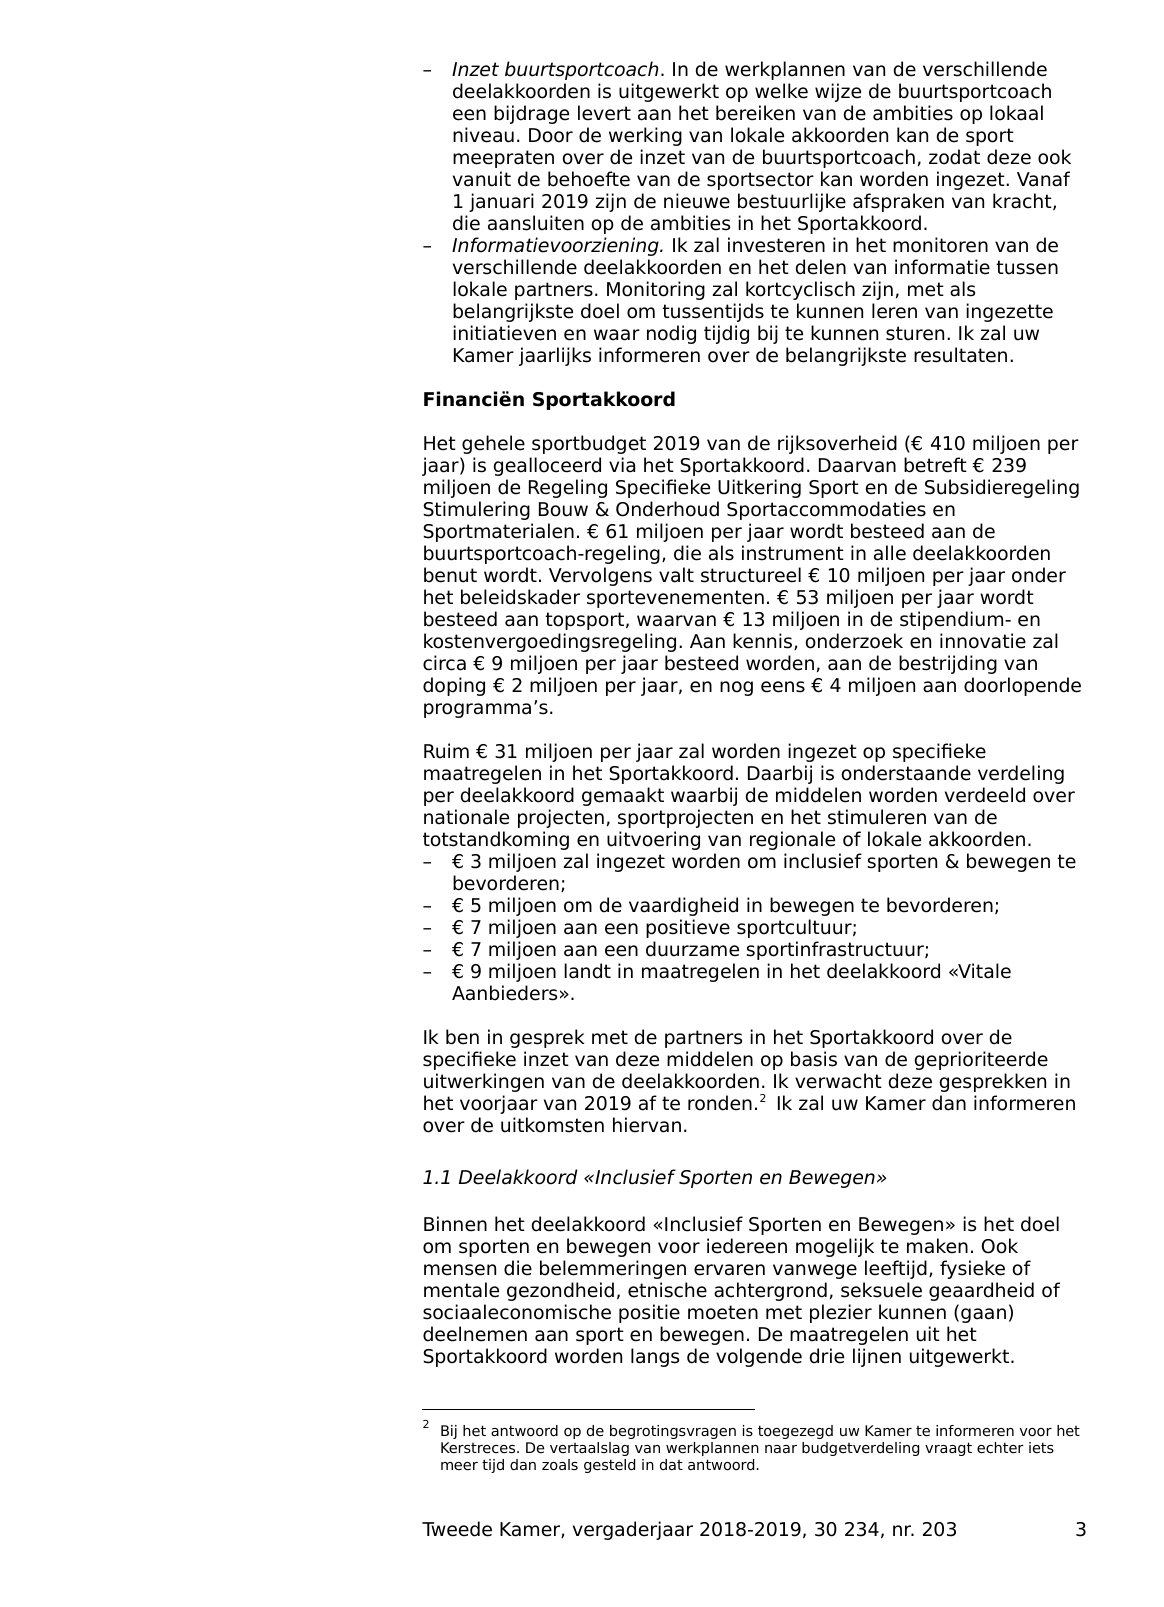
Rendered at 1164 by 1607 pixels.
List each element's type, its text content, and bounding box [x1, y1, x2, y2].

text – Informatievoorziening. Ik zal investeren in het monitoren van de verschillende deelakkoorden en het delen van informatie tussen lokale partners. Monitoring zal kortcyclisch zijn, met als belangrijkste doel om tussentijds te kunnen leren van ingezette initiatieven en waar nodig tijdig bij te kunnen sturen. Ik zal uw Kamer jaarlijks informeren over de belangrijkste resultaten. [422, 235, 1087, 367]
text – € 5 miljoen om de vaardigheid in bewegen te bevorderen; [422, 895, 1087, 917]
text – € 7 miljoen aan een positieve sportcultuur; [422, 917, 1087, 939]
subtitle 1.1 Deelakkoord «Inclusief Sporten en Bewegen» [422, 1167, 1087, 1189]
text – € 3 miljoen zal ingezet worden om inclusief sporten & bewegen te bevorderen; [422, 851, 1087, 895]
text – Inzet buurtsportcoach. In de werkplannen van de verschillende deelakkoorden is uitgewerkt op welke wijze de buurtsportcoach een bijdrage levert aan het bereiken van de ambities op lokaal niveau. Door de werking van lokale akkoorden kan de sport meepraten over de inzet van de buurtsportcoach, zodat deze ook vanuit de behoefte van de sportsector kan worden ingezet. Vanaf 1 januari 2019 zijn de nieuwe bestuurlijke afspraken van kracht, die aansluiten op de ambities in het Sportakkoord. [422, 59, 1087, 235]
text Ruim € 31 miljoen per jaar zal worden ingezet op specifieke maatregelen in het Sportakkoord. Daarbij is onderstaande verdeling per deelakkoord gemaakt waarbij de middelen worden verdeeld over nationale projecten, sportprojecten en het stimuleren van de totstandkoming en uitvoering van regionale of lokale akkoorden. [422, 741, 1087, 851]
text Binnen het deelakkoord «Inclusief Sporten en Bewegen» is het doel om sporten en bewegen voor iedereen mogelijk te maken. Ook mensen die belemmeringen ervaren vanwege leeftijd, fysieke of mentale gezondheid, etnische achtergrond, seksuele geaardheid of sociaaleconomische positie moeten met plezier kunnen (gaan) deelnemen aan sport en bewegen. De maatregelen uit het Sportakkoord worden langs de volgende drie lijnen uitgewerkt. [422, 1214, 1087, 1368]
text Het gehele sportbudget 2019 van de rijksoverheid (€ 410 miljoen per jaar) is gealloceerd via het Sportakkoord. Daarvan betreft € 239 miljoen de Regeling Specifieke Uitkering Sport en de Subsidieregeling Stimulering Bouw & Onderhoud Sportaccommodaties en Sportmaterialen. € 61 miljoen per jaar wordt besteed aan de buurtsportcoach-regeling, die als instrument in alle deelakkoorden benut wordt. Vervolgens valt structureel € 10 miljoen per jaar onder het beleidskader sportevenementen. € 53 miljoen per jaar wordt besteed aan topsport, waarvan € 13 miljoen in de stipendium- en kostenvergoedingsregeling. Aan kennis, onderzoek en innovatie zal circa € 9 miljoen per jaar besteed worden, aan de bestrijding van doping € 2 miljoen per jaar, en nog eens € 4 miljoen aan doorlopende programma’s. [422, 433, 1087, 719]
subtitle Financiën Sportakkoord [422, 389, 1087, 411]
text – € 9 miljoen landt in maatregelen in het deelakkoord «Vitale Aanbieders». [422, 961, 1087, 1005]
text Ik ben in gesprek met de partners in het Sportakkoord over de specifieke inzet van deze middelen op basis van de geprioriteerde uitwerkingen van de deelakkoorden. Ik verwacht deze gesprekken in het voorjaar van 2019 af te ronden. Ik zal uw Kamer dan informeren over de uitkomsten hiervan. [422, 1027, 1087, 1137]
text – € 7 miljoen aan een duurzame sportinfrastructuur; [422, 939, 1087, 961]
text Bij het antwoord op de begrotingsvragen is toegezegd uw Kamer te informeren voor het Kerstreces. De vertaalslag van werkplannen naar budgetverdeling vraagt echter iets meer tijd dan zoals gesteld in dat antwoord. [422, 1418, 1087, 1474]
